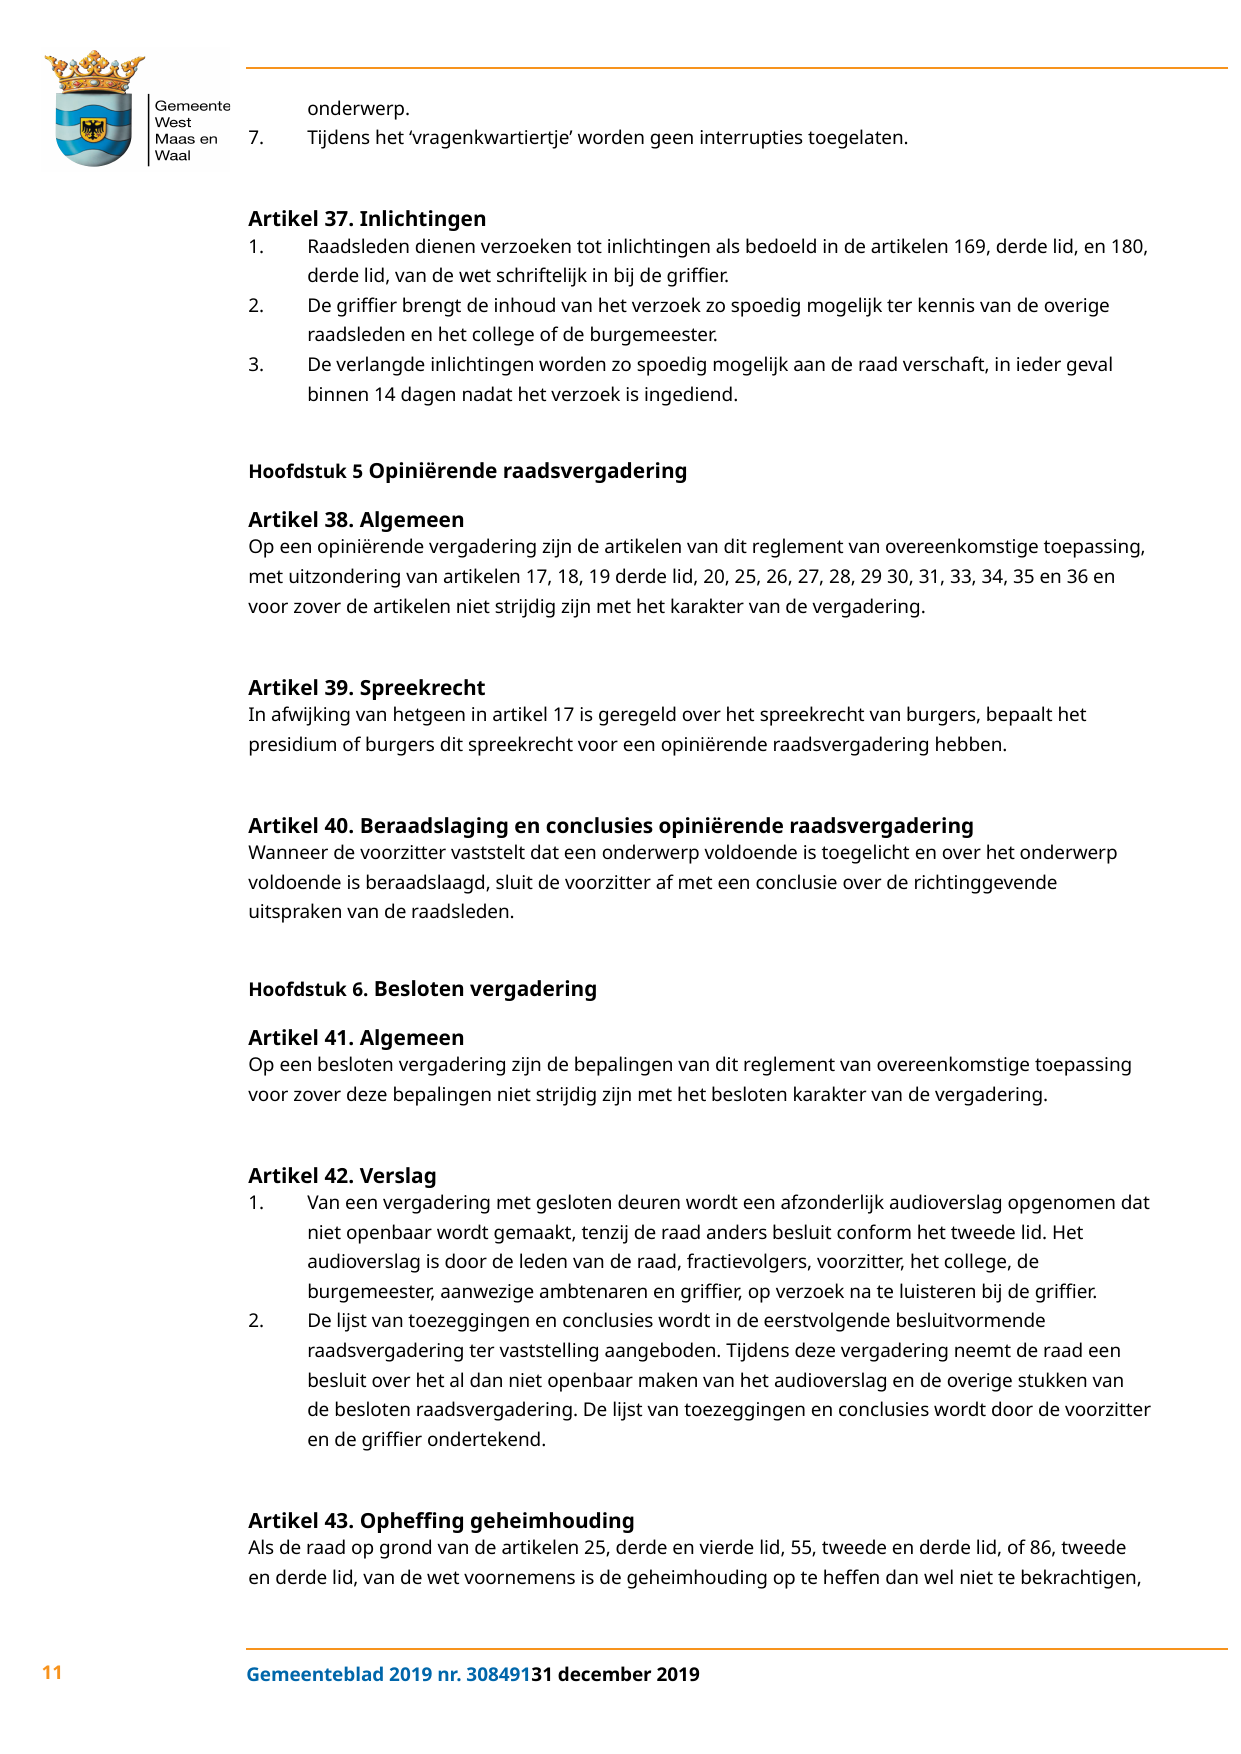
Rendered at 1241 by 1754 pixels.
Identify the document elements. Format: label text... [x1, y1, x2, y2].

list Tijdens het ‘vragenkwartiertje’ worden geen interrupties toegelaten. [248, 124, 1152, 150]
text Artikel 38. Algemeen [248, 505, 1152, 534]
text Op een opiniërende vergadering zijn de artikelen van dit reglement van overeenkomstige toepassing, met uitzondering van artikelen 17, 18, 19 derde lid, 20, 25, 26, 27, 28, 29 30, 31, 33, 34, 35 en 36 en voor zover de artikelen niet strijdig zijn met het karakter van de vergadering. [248, 534, 1152, 618]
list Van een vergadering met gesloten deuren wordt een afzonderlijk audioverslag opgenomen dat niet openbaar wordt gemaakt, tenzij de raad anders besluit conform het tweede lid. Het audioverslag is door de leden van de raad, fractievolgers, voorzitter, het college, de burgemeester, aanwezige ambtenaren en griffier, op verzoek na te luisteren bij de griffier. [248, 1189, 1152, 1304]
text Op een besloten vergadering zijn de bepalingen van dit reglement van overeenkomstige toepassing voor zover deze bepalingen niet strijdig zijn met het besloten karakter van de vergadering. [248, 1051, 1152, 1107]
list De verlangde inlichtingen worden zo spoedig mogelijk aan de raad verschaft, in ieder geval binnen 14 dagen nadat het verzoek is ingediend. [248, 351, 1152, 406]
text Artikel 42. Verslag [248, 1161, 1152, 1189]
list Raadsleden dienen verzoeken tot inlichtingen als bedoeld in de artikelen 169, derde lid, en 180, derde lid, van de wet schriftelijk in bij de griffier. [248, 233, 1152, 288]
text Artikel 40. Beraadslaging en conclusies opiniërende raadsvergadering [248, 811, 1152, 839]
text Wanneer de voorzitter vaststelt dat een onderwerp voldoende is toegelicht en over het onderwerp voldoende is beraadslaagd, sluit de voorzitter af met een conclusie over de richtinggevende uitspraken van de raadsleden. [248, 839, 1152, 924]
picture [41, 47, 231, 172]
text Artikel 43. Opheffing geheimhouding [248, 1506, 1152, 1534]
text Artikel 41. Algemeen [248, 1023, 1152, 1051]
text Hoofdstuk 6. Besloten vergadering [248, 974, 1152, 1002]
text Artikel 37. Inlichtingen [248, 204, 1152, 233]
list De lijst van toezeggingen en conclusies wordt in de eerstvolgende besluitvormende raadsvergadering ter vaststelling aangeboden. Tijdens deze vergadering neemt de raad een besluit over het al dan niet openbaar maken van het audioverslag en de overige stukken van de besloten raadsvergadering. De lijst van toezeggingen en conclusies wordt door de voorzitter en de griffier ondertekend. [248, 1308, 1152, 1452]
text Artikel 39. Spreekrecht [248, 673, 1152, 701]
list onderwerp. [248, 95, 1152, 121]
text In afwijking van hetgeen in artikel 17 is geregeld over het spreekrecht van burgers, bepaalt het presidium of burgers dit spreekrecht voor een opiniërende raadsvergadering hebben. [248, 701, 1152, 757]
text Hoofdstuk 5 Opiniërende raadsvergadering [248, 456, 1152, 484]
list De griffier brengt de inhoud van het verzoek zo spoedig mogelijk ter kennis van de overige raadsleden en het college of de burgemeester. [248, 292, 1152, 347]
text Als de raad op grond van de artikelen 25, derde en vierde lid, 55, tweede en derde lid, of 86, tweede en derde lid, van de wet voornemens is de geheimhouding op te heffen dan wel niet te bekrachtigen, [248, 1534, 1152, 1590]
